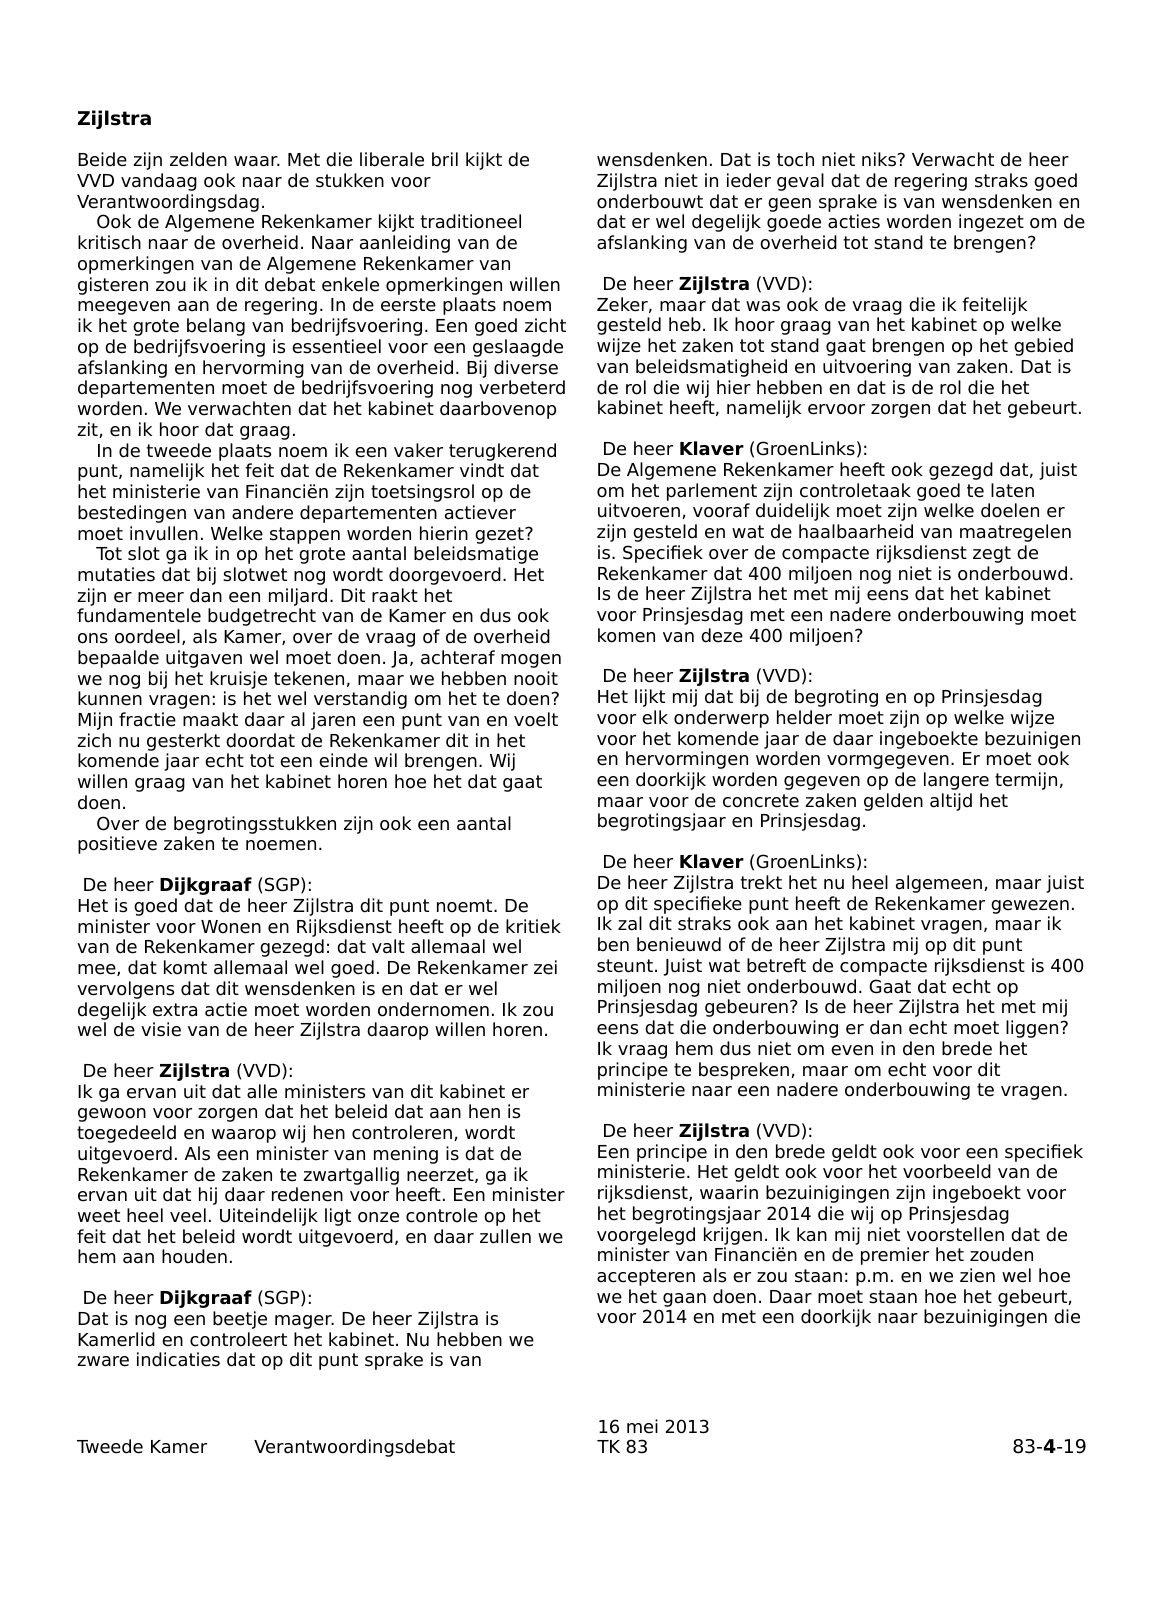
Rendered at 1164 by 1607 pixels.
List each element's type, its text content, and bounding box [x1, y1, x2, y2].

text Het is goed dat de heer Zijlstra dit punt noemt. De minister voor Wonen en Rijksdienst heeft op de kritiek van de Rekenkamer gezegd: dat valt allemaal wel mee, dat komt allemaal wel goed. De Rekenkamer zei vervolgens dat dit wensdenken is en dat er wel degelijk extra actie moet worden ondernomen. Ik zou wel de visie van de heer Zijlstra daarop willen horen. [77, 896, 567, 1041]
text Ik ga ervan uit dat alle ministers van dit kabinet er gewoon voor zorgen dat het beleid dat aan hen is toegedeeld en waarop wij hen controleren, wordt uitgevoerd. Als een minister van mening is dat de Rekenkamer de zaken te zwartgallig neerzet, ga ik ervan uit dat hij daar redenen voor heeft. Een minister weet heel veel. Uiteindelijk ligt onze controle op het feit dat het beleid wordt uitgevoerd, en daar zullen we hem aan houden. [77, 1082, 567, 1268]
text wensdenken. Dat is toch niet niks? Verwacht de heer Zijlstra niet in ieder geval dat de regering straks goed onderbouwt dat er geen sprake is van wensdenken en dat er wel degelijk goede acties worden ingezet om de afslanking van de overheid tot stand te brengen? [596, 150, 1087, 254]
text De heer Zijlstra (VVD): [596, 1121, 1087, 1142]
text In de tweede plaats noem ik een vaker terugkerend punt, namelijk het feit dat de Rekenkamer vindt dat het ministerie van Financiën zijn toetsingsrol op de bestedingen van andere departementen actiever moet invullen. Welke stappen worden hierin gezet? [77, 440, 567, 544]
text De heer Dijkgraaf (SGP): [77, 875, 567, 896]
text Ook de Algemene Rekenkamer kijkt traditioneel kritisch naar de overheid. Naar aanleiding van de opmerkingen van de Algemene Rekenkamer van gisteren zou ik in dit debat enkele opmerkingen willen meegeven aan de regering. In de eerste plaats noem ik het grote belang van bedrijfsvoering. Een goed zicht op de bedrijfsvoering is essentieel voor een geslaagde afslanking en hervorming van de overheid. Bij diverse departementen moet de bedrijfsvoering nog verbeterd worden. We verwachten dat het kabinet daarbovenop zit, en ik hoor dat graag. [77, 212, 567, 440]
text Een principe in den brede geldt ook voor een specifiek ministerie. Het geldt ook voor het voorbeeld van de rijksdienst, waarin bezuinigingen zijn ingeboekt voor het begrotingsjaar 2014 die wij op Prinsjesdag voorgelegd krijgen. Ik kan mij niet voorstellen dat de minister van Financiën en de premier het zouden accepteren als er zou staan: p.m. en we zien wel hoe we het gaan doen. Daar moet staan hoe het gebeurt, voor 2014 en met een doorkijk naar bezuinigingen die [596, 1142, 1087, 1328]
text De heer Zijlstra (VVD): [596, 274, 1087, 294]
text De heer Zijlstra trekt het nu heel algemeen, maar juist op dit specifieke punt heeft de Rekenkamer gewezen. Ik zal dit straks ook aan het kabinet vragen, maar ik ben benieuwd of de heer Zijlstra mij op dit punt steunt. Juist wat betreft de compacte rijksdienst is 400 miljoen nog niet onderbouwd. Gaat dat echt op Prinsjesdag gebeuren? Is de heer Zijlstra het met mij eens dat die onderbouwing er dan echt moet liggen? Ik vraag hem dus niet om even in den brede het principe te bespreken, maar om echt voor dit ministerie naar een nadere onderbouwing te vragen. [596, 873, 1087, 1101]
text De heer Zijlstra (VVD): [596, 666, 1087, 687]
text Zeker, maar dat was ook de vraag die ik feitelijk gesteld heb. Ik hoor graag van het kabinet op welke wijze het zaken tot stand gaat brengen op het gebied van beleidsmatigheid en uitvoering van zaken. Dat is de rol die wij hier hebben en dat is de rol die het kabinet heeft, namelijk ervoor zorgen dat het gebeurt. [596, 294, 1087, 419]
text De heer Klaver (GroenLinks): [596, 439, 1087, 460]
text Dat is nog een beetje mager. De heer Zijlstra is Kamerlid en controleert het kabinet. Nu hebben we zware indicaties dat op dit punt sprake is van [77, 1309, 567, 1371]
text Tot slot ga ik in op het grote aantal beleidsmatige mutaties dat bij slotwet nog wordt doorgevoerd. Het zijn er meer dan een miljard. Dit raakt het fundamentele budgetrecht van de Kamer en dus ook ons oordeel, als Kamer, over de vraag of de overheid bepaalde uitgaven wel moet doen. Ja, achteraf mogen we nog bij het kruisje tekenen, maar we hebben nooit kunnen vragen: is het wel verstandig om het te doen? Mijn fractie maakt daar al jaren een punt van en voelt zich nu gesterkt doordat de Rekenkamer dit in het komende jaar echt tot een einde wil brengen. Wij willen graag van het kabinet horen hoe het dat gaat doen. [77, 544, 567, 813]
text Over de begrotingsstukken zijn ook een aantal positieve zaken te noemen. [77, 813, 567, 855]
text De Algemene Rekenkamer heeft ook gezegd dat, juist om het parlement zijn controletaak goed te laten uitvoeren, vooraf duidelijk moet zijn welke doelen er zijn gesteld en wat de haalbaarheid van maatregelen is. Specifiek over de compacte rijksdienst zegt de Rekenkamer dat 400 miljoen nog niet is onderbouwd. Is de heer Zijlstra het met mij eens dat het kabinet voor Prinsjesdag met een nadere onderbouwing moet komen van deze 400 miljoen? [596, 460, 1087, 646]
text Het lijkt mij dat bij de begroting en op Prinsjesdag voor elk onderwerp helder moet zijn op welke wijze voor het komende jaar de daar ingeboekte bezuinigen en hervormingen worden vormgegeven. Er moet ook een doorkijk worden gegeven op de langere termijn, maar voor de concrete zaken gelden altijd het begrotingsjaar en Prinsjesdag. [596, 687, 1087, 832]
text De heer Zijlstra (VVD): [77, 1061, 567, 1082]
text De heer Klaver (GroenLinks): [596, 852, 1087, 873]
text Beide zijn zelden waar. Met die liberale bril kijkt de VVD vandaag ook naar de stukken voor Verantwoordingsdag. [77, 150, 567, 212]
text De heer Dijkgraaf (SGP): [77, 1288, 567, 1309]
